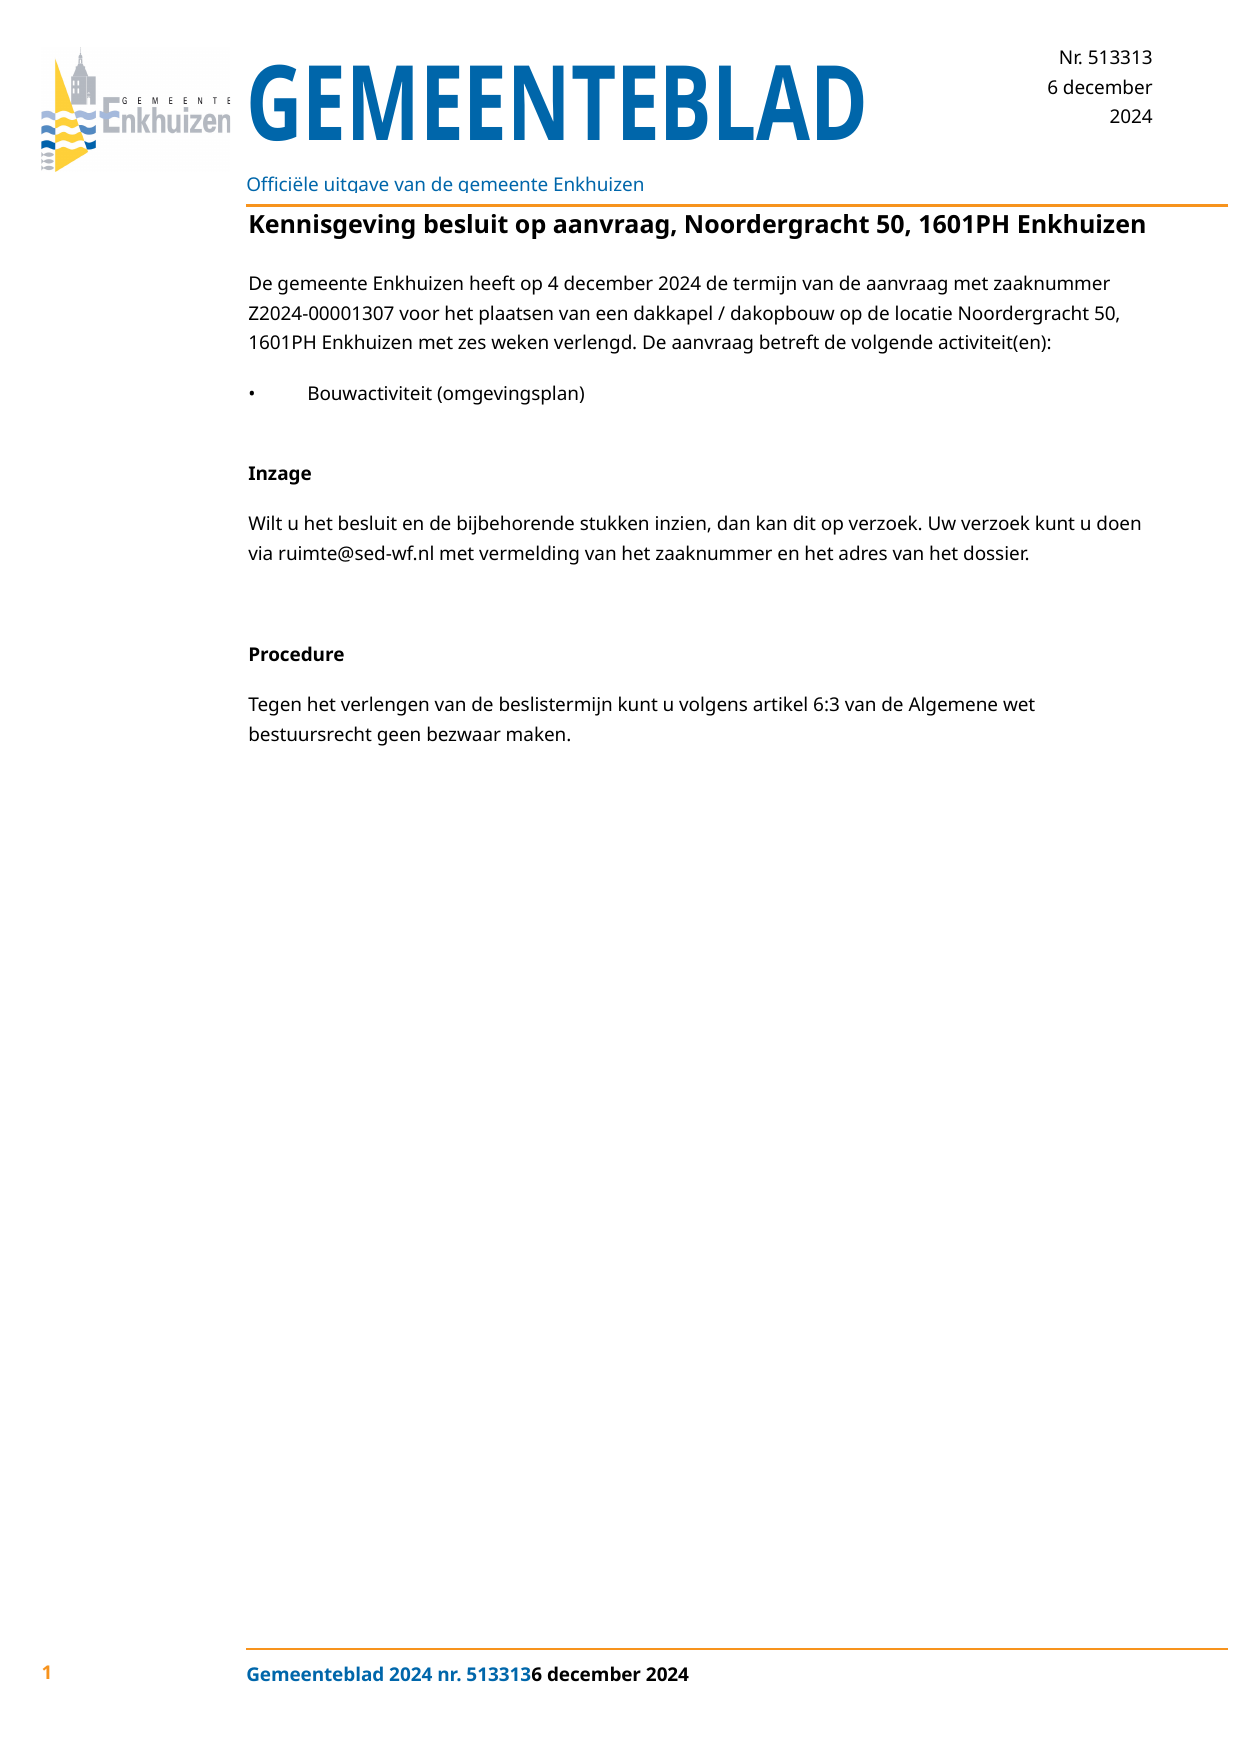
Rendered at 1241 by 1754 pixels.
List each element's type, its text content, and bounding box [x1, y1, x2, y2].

text De gemeente Enkhuizen heeft op 4 december 2024 de termijn van de aanvraag met zaaknummer Z2024-00001307 voor het plaatsen van een dakkapel / dakopbouw op de locatie Noordergracht 50, 1601PH Enkhuizen met zes weken verlengd. De aanvraag betreft de volgende activiteit(en): [248, 270, 1152, 355]
text Wilt u het besluit en de bijbehorende stukken inzien, dan kan dit op verzoek. Uw verzoek kunt u doen via ruimte@sed-wf.nl met vermelding van het zaaknummer en het adres van het dossier. [248, 510, 1152, 566]
text Inzage [248, 460, 1152, 486]
text Procedure [248, 641, 1152, 666]
text Kennisgeving besluit op aanvraag, Noordergracht 50, 1601PH Enkhuizen [248, 207, 1152, 241]
picture [41, 47, 231, 172]
text Tegen het verlengen van de beslistermijn kunt u volgens artikel 6:3 van de Algemene wet bestuursrecht geen bezwaar maken. [248, 691, 1152, 746]
list Bouwactiviteit (omgevingsplan) [248, 380, 1152, 406]
